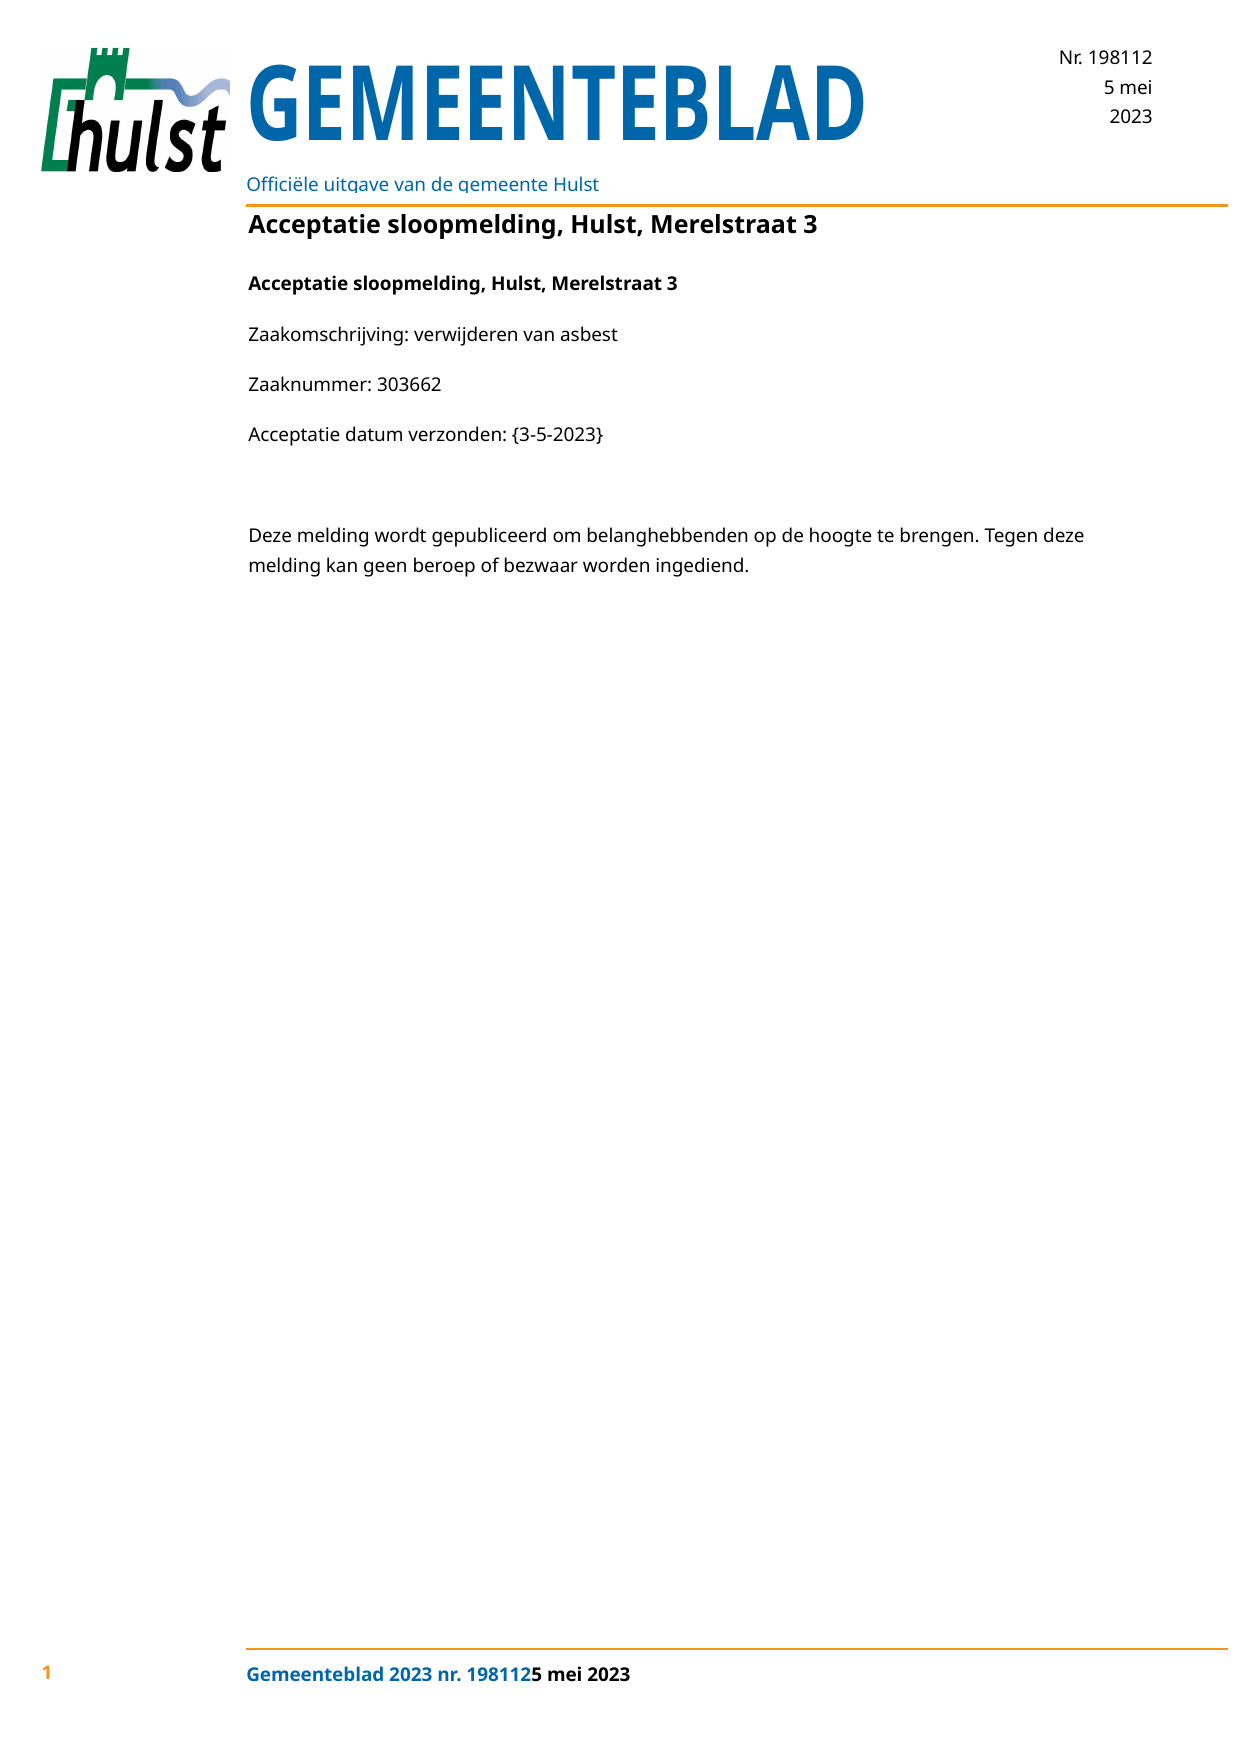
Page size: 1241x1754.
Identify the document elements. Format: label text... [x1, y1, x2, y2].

picture [41, 47, 231, 172]
text Deze melding wordt gepubliceerd om belanghebbenden op de hoogte te brengen. Tegen deze melding kan geen beroep of bezwaar worden ingediend. [248, 522, 1152, 578]
text Acceptatie sloopmelding, Hulst, Merelstraat 3 [248, 270, 1152, 296]
text Zaakomschrijving: verwijderen van asbest [248, 321, 1152, 346]
text Zaaknummer: 303662 [248, 371, 1152, 397]
text Acceptatie sloopmelding, Hulst, Merelstraat 3 [248, 207, 1152, 241]
text Acceptatie datum verzonden: {3-5-2023} [248, 422, 1152, 447]
